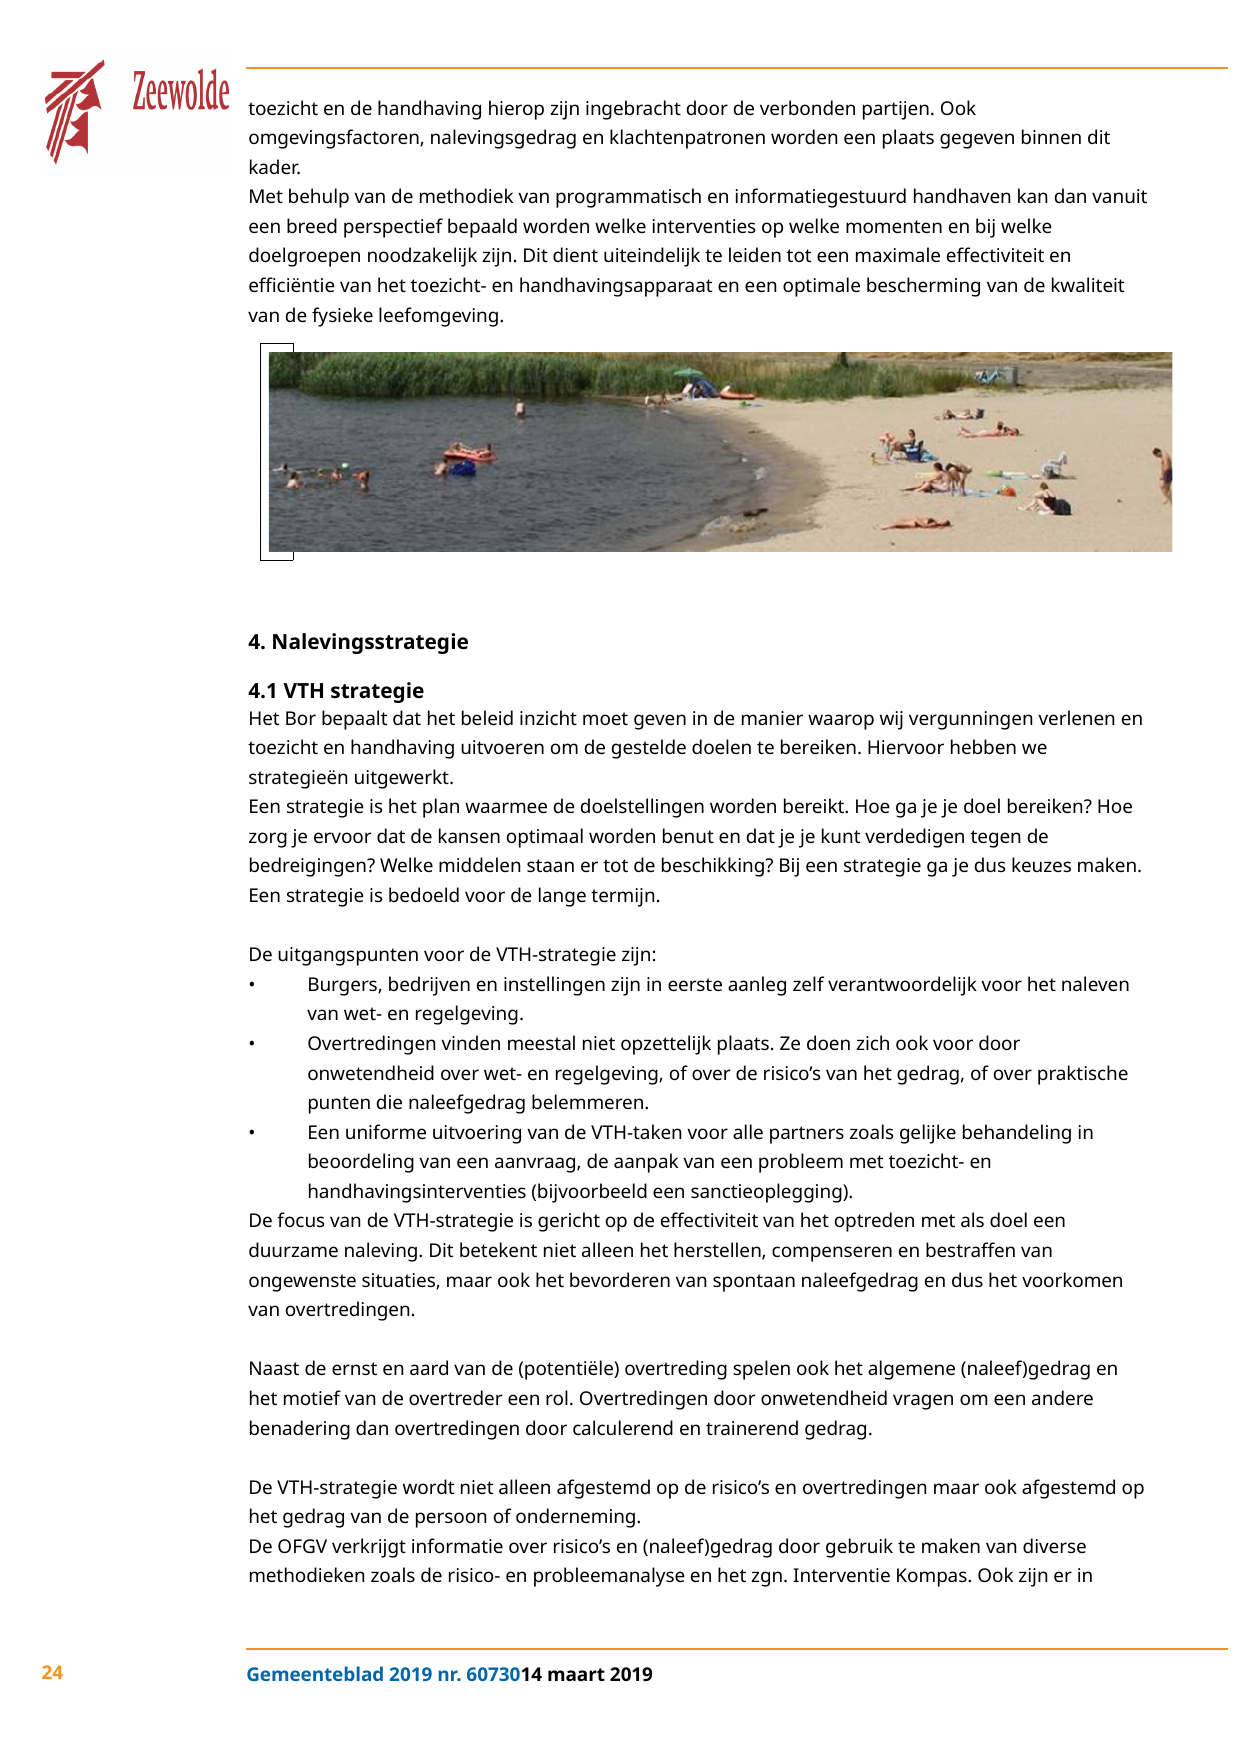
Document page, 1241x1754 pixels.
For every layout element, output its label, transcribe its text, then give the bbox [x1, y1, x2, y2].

text 4. Nalevingsstrategie [248, 627, 1152, 656]
picture [41, 47, 231, 172]
text Het Bor bepaalt dat het beleid inzicht moet geven in de manier waarop wij vergunningen verlenen en toezicht en handhaving uitvoeren om de gestelde doelen te bereiken. Hiervoor hebben we strategieën uitgewerkt. [248, 705, 1152, 790]
picture [268, 352, 1173, 552]
text De uitgangspunten voor de VTH-strategie zijn: [248, 941, 1152, 967]
list Een uniforme uitvoering van de VTH-taken voor alle partners zoals gelijke behandeling in beoordeling van een aanvraag, de aanpak van een probleem met toezicht- en handhavingsinterventies (bijvoorbeeld een sanctieoplegging). [248, 1119, 1152, 1204]
text Naast de ernst en aard van de (potentiële) overtreding spelen ook het algemene (naleef)gedrag en het motief van de overtreder een rol. Overtredingen door onwetendheid vragen om een andere benadering dan overtredingen door calculerend en trainerend gedrag. [248, 1356, 1152, 1441]
text De OFGV verkrijgt informatie over risico’s en (naleef)gedrag door gebruik te maken van diverse methodieken zoals de risico- en probleemanalyse en het zgn. Interventie Kompas. Ook zijn er in [248, 1533, 1152, 1588]
text De focus van de VTH-strategie is gericht op de effectiviteit van het optreden met als doel een duurzame naleving. Dit betekent niet alleen het herstellen, compenseren en bestraffen van ongewenste situaties, maar ook het bevorderen van spontaan naleefgedrag en dus het voorkomen van overtredingen. [248, 1208, 1152, 1322]
text Een strategie is het plan waarmee de doelstellingen worden bereikt. Hoe ga je je doel bereiken? Hoe zorg je ervoor dat de kansen optimaal worden benut en dat je je kunt verdedigen tegen de bedreigingen? Welke middelen staan er tot de beschikking? Bij een strategie ga je dus keuzes maken. Een strategie is bedoeld voor de lange termijn. [248, 793, 1152, 908]
text toezicht en de handhaving hierop zijn ingebracht door de verbonden partijen. Ook omgevingsfactoren, nalevingsgedrag en klachtenpatronen worden een plaats gegeven binnen dit kader. [248, 95, 1152, 180]
list Burgers, bedrijven en instellingen zijn in eerste aanleg zelf verantwoordelijk voor het naleven van wet- en regelgeving. [248, 971, 1152, 1026]
text 4.1 VTH strategie [248, 676, 1152, 705]
list Overtredingen vinden meestal niet opzettelijk plaats. Ze doen zich ook voor door onwetendheid over wet- en regelgeving, of over de risico’s van het gedrag, of over praktische punten die naleefgedrag belemmeren. [248, 1030, 1152, 1115]
text De VTH-strategie wordt niet alleen afgestemd op de risico’s en overtredingen maar ook afgestemd op het gedrag van de persoon of onderneming. [248, 1474, 1152, 1529]
text Met behulp van de methodiek van programmatisch en informatiegestuurd handhaven kan dan vanuit een breed perspectief bepaald worden welke interventies op welke momenten en bij welke doelgroepen noodzakelijk zijn. Dit dient uiteindelijk te leiden tot een maximale effectiviteit en efficiëntie van het toezicht- en handhavingsapparaat en een optimale bescherming van de kwaliteit van de fysieke leefomgeving. [248, 183, 1152, 328]
